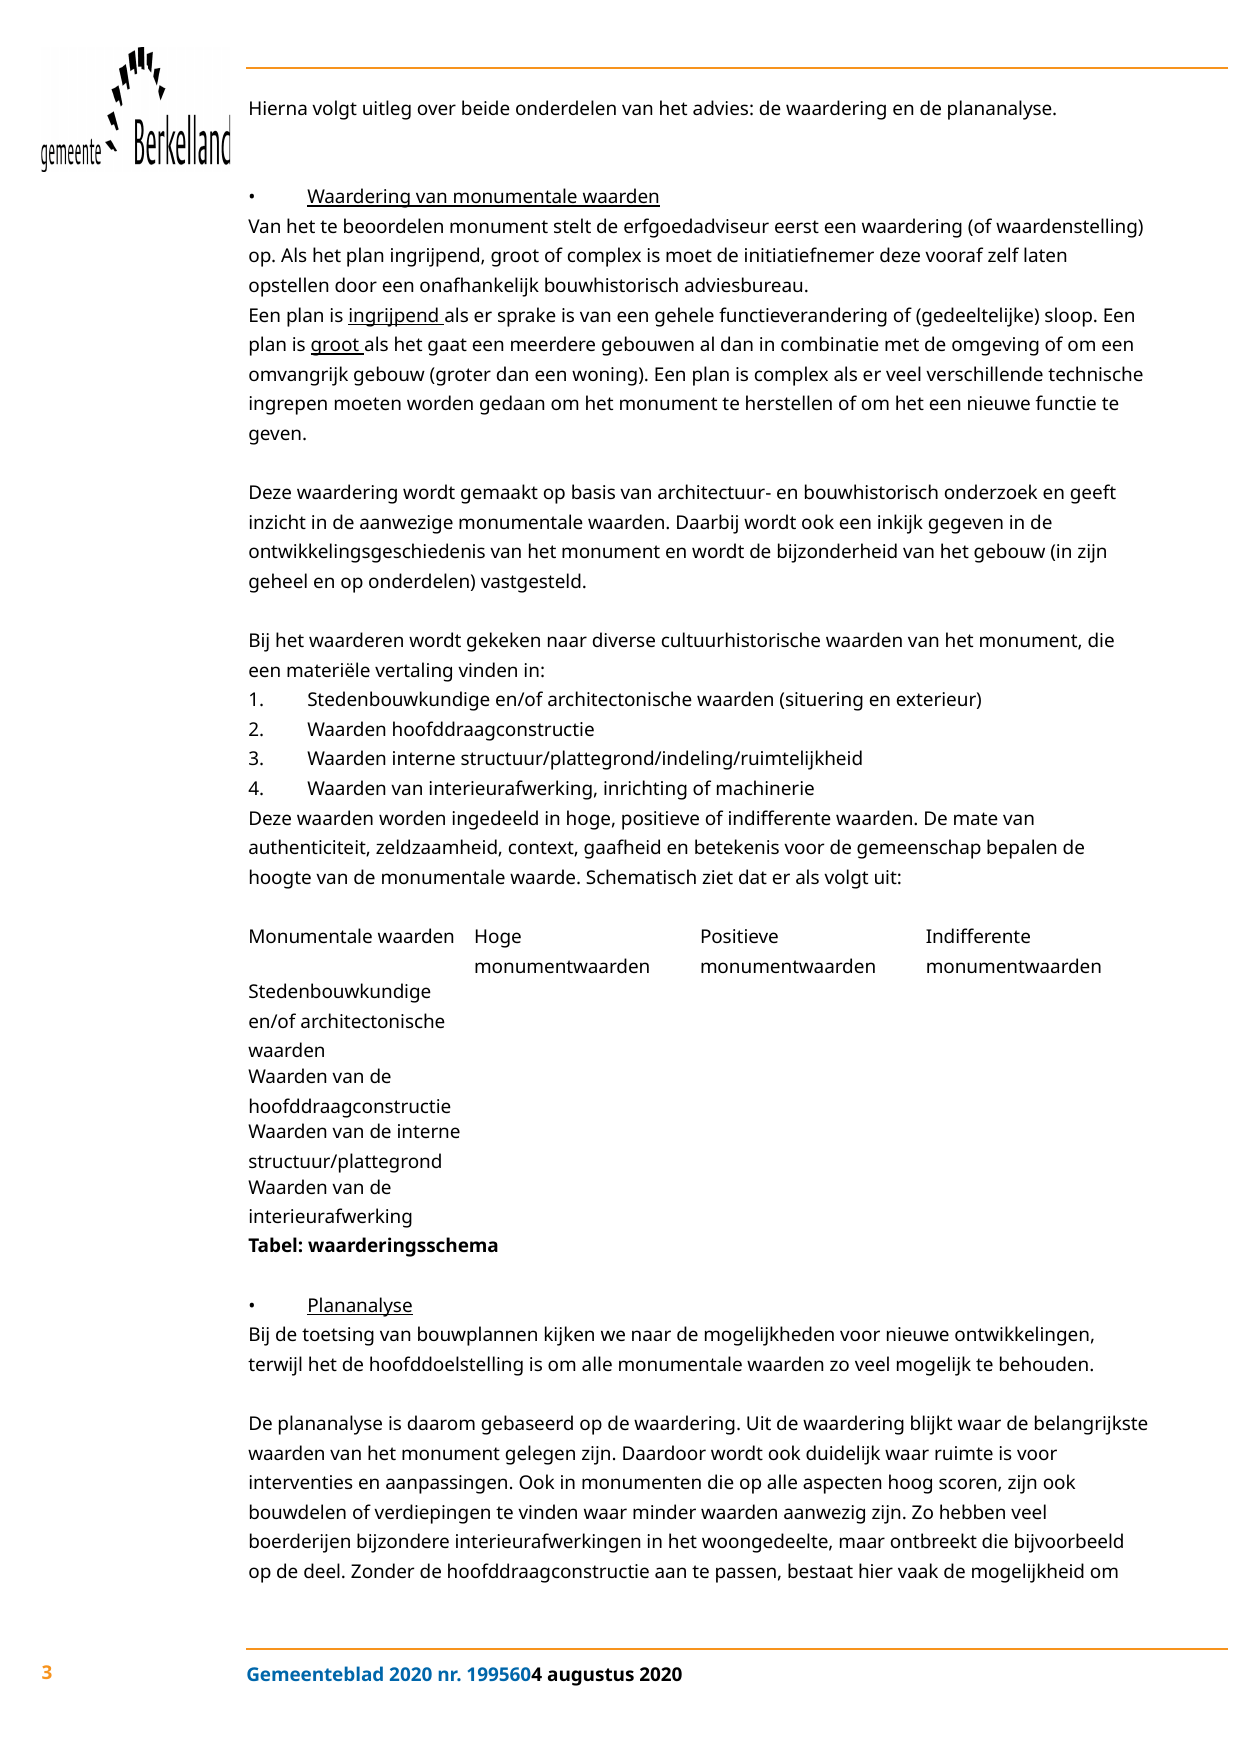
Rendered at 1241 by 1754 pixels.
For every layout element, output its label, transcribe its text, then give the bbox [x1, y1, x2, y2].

table_cell [474, 979, 700, 1063]
text Van het te beoordelen monument stelt de erfgoedadviseur eerst een waardering (of waardenstelling) op. Als het plan ingrijpend, groot of complex is moet de initiatiefnemer deze vooraf zelf laten opstellen door een onafhankelijk bouwhistorisch adviesbureau. [248, 213, 1152, 298]
table_cell [926, 1174, 1152, 1229]
table_cell [700, 979, 926, 1063]
list Waarden interne structuur/plattegrond/indeling/ruimtelijkheid [248, 746, 1152, 771]
table_cell Waarden van de interieurafwerking [248, 1174, 474, 1229]
table_cell [700, 1119, 926, 1174]
text Deze waardering wordt gemaakt op basis van architectuur- en bouwhistorisch onderzoek en geeft inzicht in de aanwezige monumentale waarden. Daarbij wordt ook een inkijk gegeven in de ontwikkelingsgeschiedenis van het monument en wordt de bijzonderheid van het gebouw (in zijn geheel en op onderdelen) vastgesteld. [248, 479, 1152, 594]
text Bij de toetsing van bouwplannen kijken we naar de mogelijkheden voor nieuwe ontwikkelingen, terwijl het de hoofddoelstelling is om alle monumentale waarden zo veel mogelijk te behouden. [248, 1321, 1152, 1377]
table_cell [474, 1064, 700, 1119]
table_header Hoge monumentwaarden [474, 923, 700, 978]
picture [41, 47, 231, 172]
text Bij het waarderen wordt gekeken naar diverse cultuurhistorische waarden van het monument, die [248, 627, 1152, 653]
table_cell [926, 979, 1152, 1063]
text Een plan is ingrijpend als er sprake is van een gehele functieverandering of (gedeeltelijke) sloop. Een plan is groot als het gaat een meerdere gebouwen al dan in combinatie met de omgeving of om een omvangrijk gebouw (groter dan een woning). Een plan is complex als er veel verschillende technische ingrepen moeten worden gedaan om het monument te herstellen of om het een nieuwe functie te geven. [248, 302, 1152, 446]
table_cell Stedenbouwkundige en/of architectonische waarden [248, 979, 474, 1063]
table_cell [474, 1174, 700, 1229]
list Plananalyse [248, 1292, 1152, 1317]
table_header Indifferente monumentwaarden [926, 923, 1152, 978]
table_cell Waarden van de hoofddraagconstructie [248, 1064, 474, 1119]
table_header Positieve monumentwaarden [700, 923, 926, 978]
table_cell [926, 1064, 1152, 1119]
list Waarden hoofddraagconstructie [248, 716, 1152, 742]
list Stedenbouwkundige en/of architectonische waarden (situering en exterieur) [248, 686, 1152, 712]
text Hierna volgt uitleg over beide onderdelen van het advies: de waardering en de plananalyse. [248, 95, 1152, 121]
table_cell [700, 1174, 926, 1229]
table_cell [474, 1119, 700, 1174]
list Waarden van interieurafwerking, inrichting of machinerie [248, 775, 1152, 801]
text De plananalyse is daarom gebaseerd op de waardering. Uit de waardering blijkt waar de belangrijkste waarden van het monument gelegen zijn. Daardoor wordt ook duidelijk waar ruimte is voor interventies en aanpassingen. Ook in monumenten die op alle aspecten hoog scoren, zijn ook bouwdelen of verdiepingen te vinden waar minder waarden aanwezig zijn. Zo hebben veel boerderijen bijzondere interieurafwerkingen in het woongedeelte, maar ontbreekt die bijvoorbeeld op de deel. Zonder de hoofddraagconstructie aan te passen, bestaat hier vaak de mogelijkheid om [248, 1410, 1152, 1584]
text een materiële vertaling vinden in: [248, 657, 1152, 683]
text Deze waarden worden ingedeeld in hoge, positieve of indifferente waarden. De mate van authenticiteit, zeldzaamheid, context, gaafheid en betekenis voor de gemeenschap bepalen de hoogte van de monumentale waarde. Schematisch ziet dat er als volgt uit: [248, 805, 1152, 890]
table_header Monumentale waarden [248, 923, 474, 978]
table_cell [926, 1119, 1152, 1174]
text Tabel: waarderingsschema [248, 1233, 1152, 1258]
table_cell [700, 1064, 926, 1119]
table_cell Waarden van de interne structuur/plattegrond [248, 1119, 474, 1174]
list Waardering van monumentale waarden [248, 183, 1152, 209]
